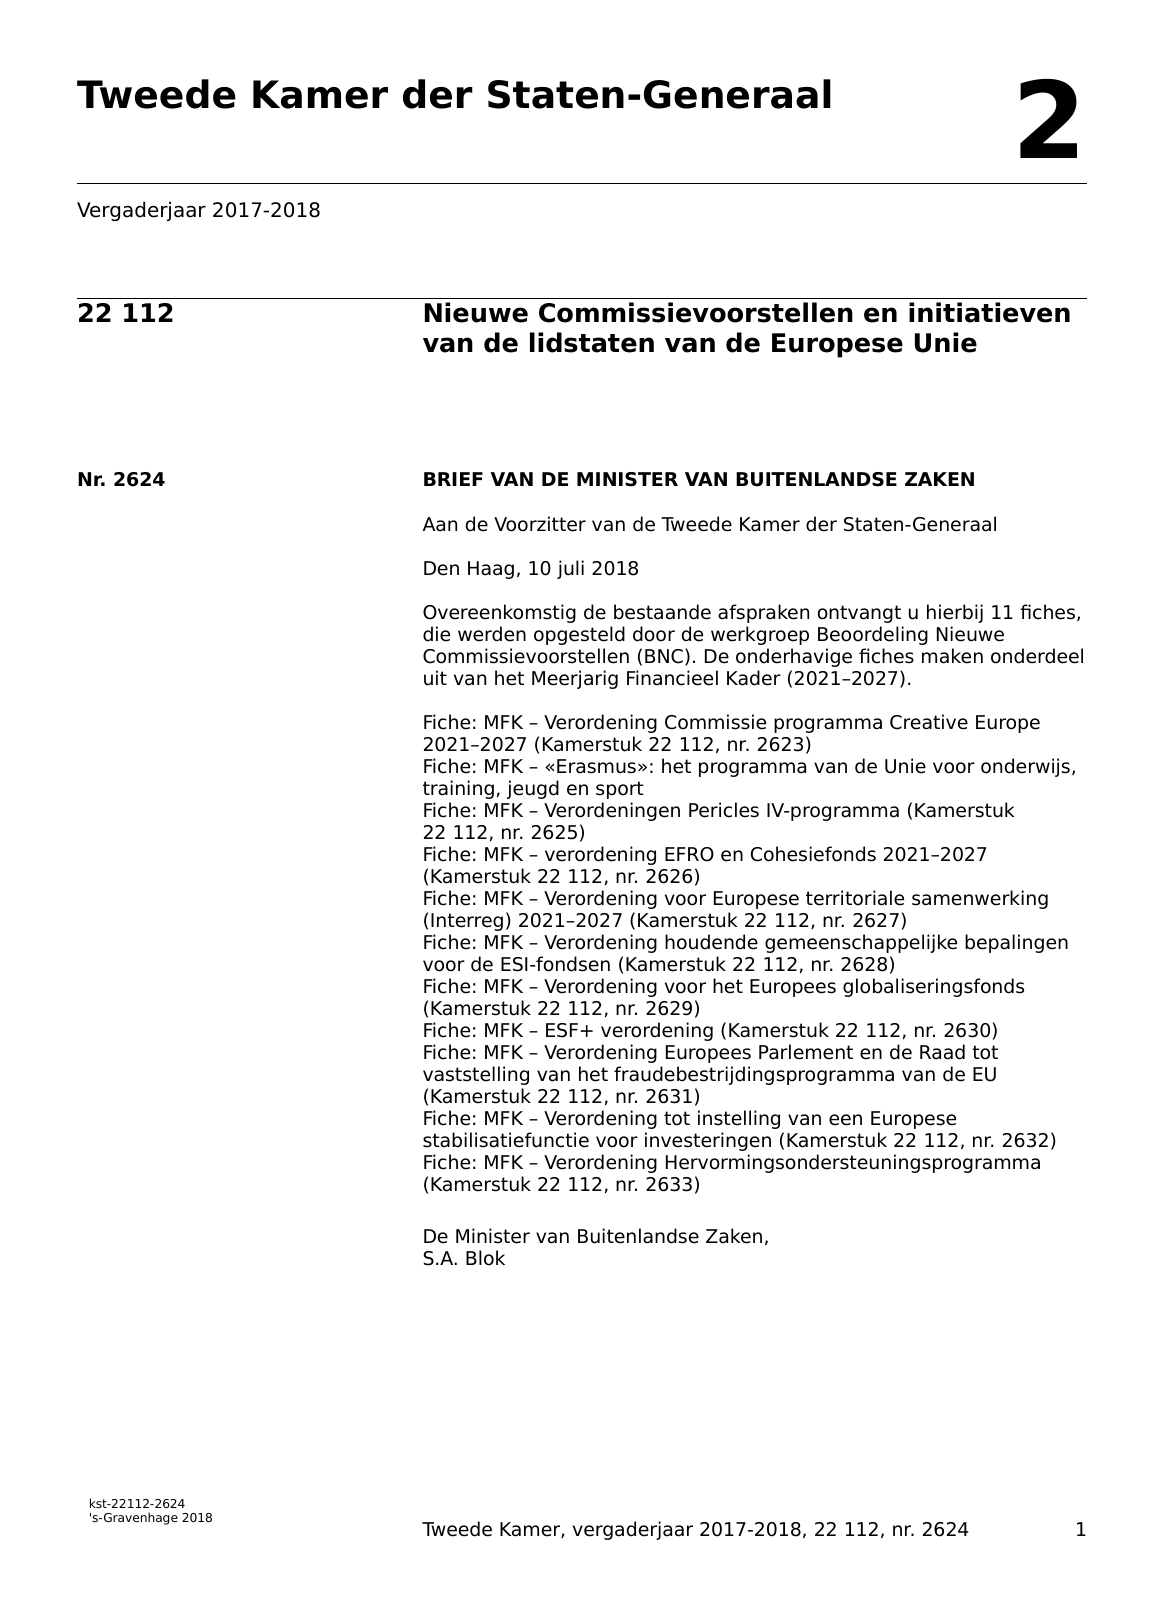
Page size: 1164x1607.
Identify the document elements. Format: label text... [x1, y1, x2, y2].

text (Kamerstuk 22 112, nr. 2633) [422, 1173, 1087, 1196]
text 's-Gravenhage 2018 [88, 1511, 323, 1525]
text Fiche: MFK – verordening EFRO en Cohesiefonds 2021–2027 (Kamerstuk 22 112, nr. 2626) [422, 844, 1087, 888]
text Den Haag, 10 juli 2018 [422, 558, 1087, 580]
text Aan de Voorzitter van de Tweede Kamer der Staten-Generaal [422, 513, 1087, 536]
text Fiche: MFK – Verordening Hervormingsondersteuningsprogramma [422, 1152, 1087, 1173]
text kst-22112-2624 [88, 1497, 323, 1511]
text Fiche: MFK – Verordening voor het Europees globaliseringsfonds (Kamerstuk 22 112, nr. 2629) [422, 976, 1087, 1020]
subtitle 22 112 Nieuwe Commissievoorstellen en initiatieven van de lidstaten van de Europese Unie [77, 299, 1087, 358]
text Fiche: MFK – Verordening Europees Parlement en de Raad tot vaststelling van het fraudebestrijdingsprogramma van de EU (Kamerstuk 22 112, nr. 2631) [422, 1042, 1087, 1108]
text Fiche: MFK – Verordening voor Europese territoriale samenwerking (Interreg) 2021–2027 (Kamerstuk 22 112, nr. 2627) [422, 888, 1087, 932]
text Fiche: MFK – Verordeningen Pericles IV-programma (Kamerstuk 22 112, nr. 2625) [422, 800, 1087, 844]
text Overeenkomstig de bestaande afspraken ontvangt u hierbij 11 fiches, die werden opgesteld door de werkgroep Beoordeling Nieuwe Commissievoorstellen (BNC). De onderhavige fiches maken onderdeel uit van het Meerjarig Financieel Kader (2021–2027). [422, 602, 1087, 690]
text Fiche: MFK – ESF+ verordening (Kamerstuk 22 112, nr. 2630) [422, 1020, 1087, 1042]
table_header 2 [886, 59, 1087, 183]
text Fiche: MFK – Verordening tot instelling van een Europese stabilisatiefunctie voor investeringen (Kamerstuk 22 112, nr. 2632) [422, 1108, 1087, 1152]
text Fiche: MFK – Verordening Commissie programma Creative Europe 2021–2027 (Kamerstuk 22 112, nr. 2623) [422, 712, 1087, 756]
table_header Tweede Kamer der Staten-Generaal [77, 59, 886, 183]
text Fiche: MFK – «Erasmus»: het programma van de Unie voor onderwijs, training, jeugd en sport [422, 756, 1087, 800]
table_cell Vergaderjaar 2017-2018 [77, 184, 1087, 298]
text Fiche: MFK – Verordening houdende gemeenschappelijke bepalingen voor de ESI-fondsen (Kamerstuk 22 112, nr. 2628) [422, 932, 1087, 976]
subtitle Nr. 2624 BRIEF VAN DE MINISTER VAN BUITENLANDSE ZAKEN [77, 469, 1087, 491]
text De Minister van Buitenlandse Zaken, S.A. Blok [422, 1226, 1087, 1269]
